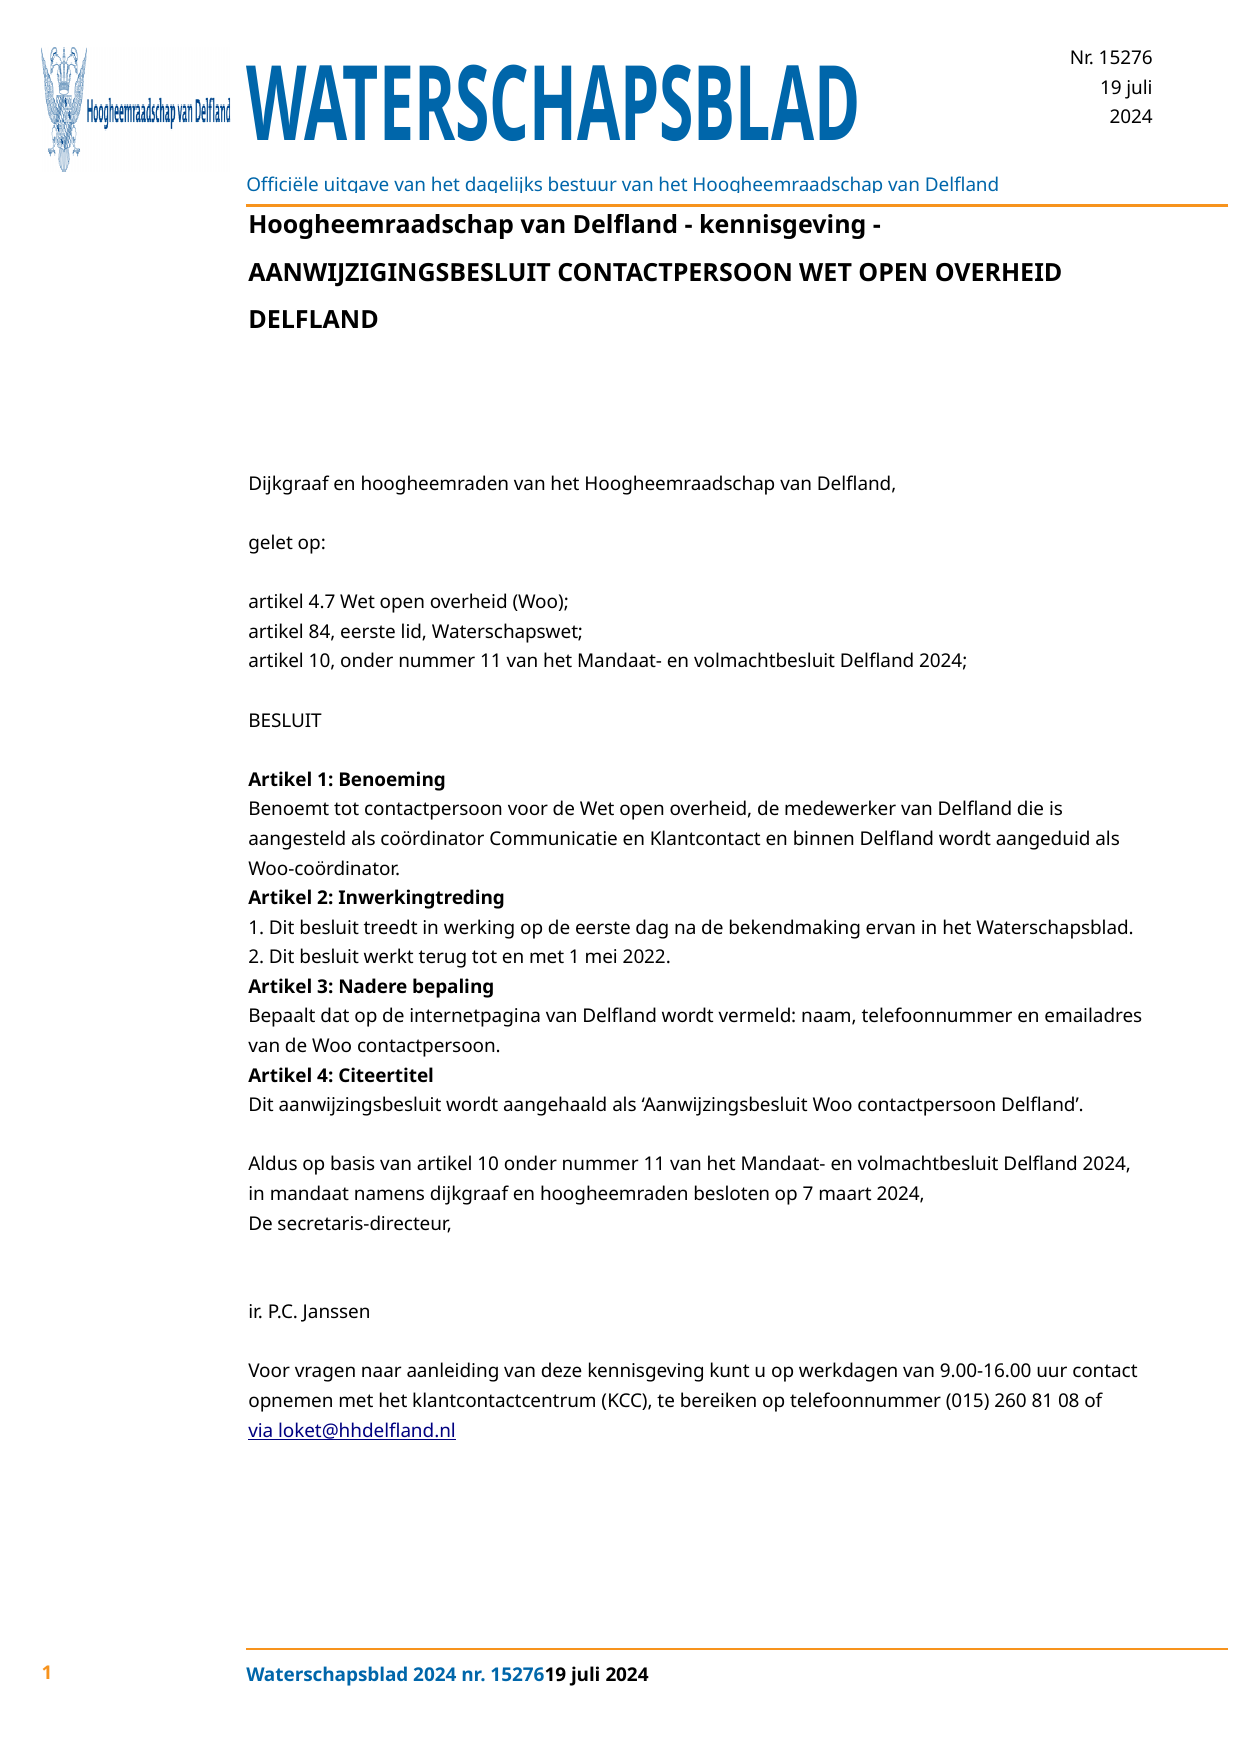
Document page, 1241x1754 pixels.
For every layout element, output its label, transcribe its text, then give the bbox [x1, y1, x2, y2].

text Aldus op basis van artikel 10 onder nummer 11 van het Mandaat- en volmachtbesluit Delfland 2024, in mandaat namens dijkgraaf en hoogheemraden besloten op 7 maart 2024, [248, 1151, 1152, 1206]
text gelet op: [248, 529, 1152, 555]
text Benoemt tot contactpersoon voor de Wet open overheid, de medewerker van Delfland die is aangesteld als coördinator Communicatie en Klantcontact en binnen Delfland wordt aangeduid als Woo-coördinator. [248, 796, 1152, 880]
text Hoogheemraadschap van Delfland - kennisgeving - AANWIJZIGINGSBESLUIT CONTACTPERSOON WET OPEN OVERHEID DELFLAND [248, 207, 1152, 336]
text Dit aanwijzingsbesluit wordt aangehaald als ‘Aanwijzingsbesluit Woo contactpersoon Delfland’. [248, 1091, 1152, 1117]
text Voor vragen naar aanleiding van deze kennisgeving kunt u op werkdagen van 9.00-16.00 uur contact opnemen met het klantcontactcentrum (KCC), te bereiken op telefoonnummer (015) 260 81 08 of via loket@hhdelfland.nl [248, 1358, 1152, 1442]
text Artikel 1: Benoeming [248, 766, 1152, 792]
text BESLUIT [248, 707, 1152, 732]
text Artikel 2: Inwerkingtreding [248, 884, 1152, 910]
text ir. P.C. Janssen [248, 1298, 1152, 1324]
text 1. Dit besluit treedt in werking op de eerste dag na de bekendmaking ervan in het Waterschapsblad. [248, 914, 1152, 939]
text artikel 10, onder nummer 11 van het Mandaat- en volmachtbesluit Delfland 2024; [248, 648, 1152, 673]
text Artikel 3: Nadere bepaling [248, 973, 1152, 999]
text Dijkgraaf en hoogheemraden van het Hoogheemraadschap van Delfland, [248, 470, 1152, 496]
text De secretaris-directeur, [248, 1210, 1152, 1235]
text Bepaalt dat op de internetpagina van Delfland wordt vermeld: naam, telefoonnummer en emailadres van de Woo contactpersoon. [248, 1003, 1152, 1058]
text artikel 4.7 Wet open overheid (Woo); [248, 588, 1152, 614]
picture [41, 47, 231, 172]
text 2. Dit besluit werkt terug tot en met 1 mei 2022. [248, 943, 1152, 969]
text artikel 84, eerste lid, Waterschapswet; [248, 618, 1152, 644]
text Artikel 4: Citeertitel [248, 1062, 1152, 1087]
